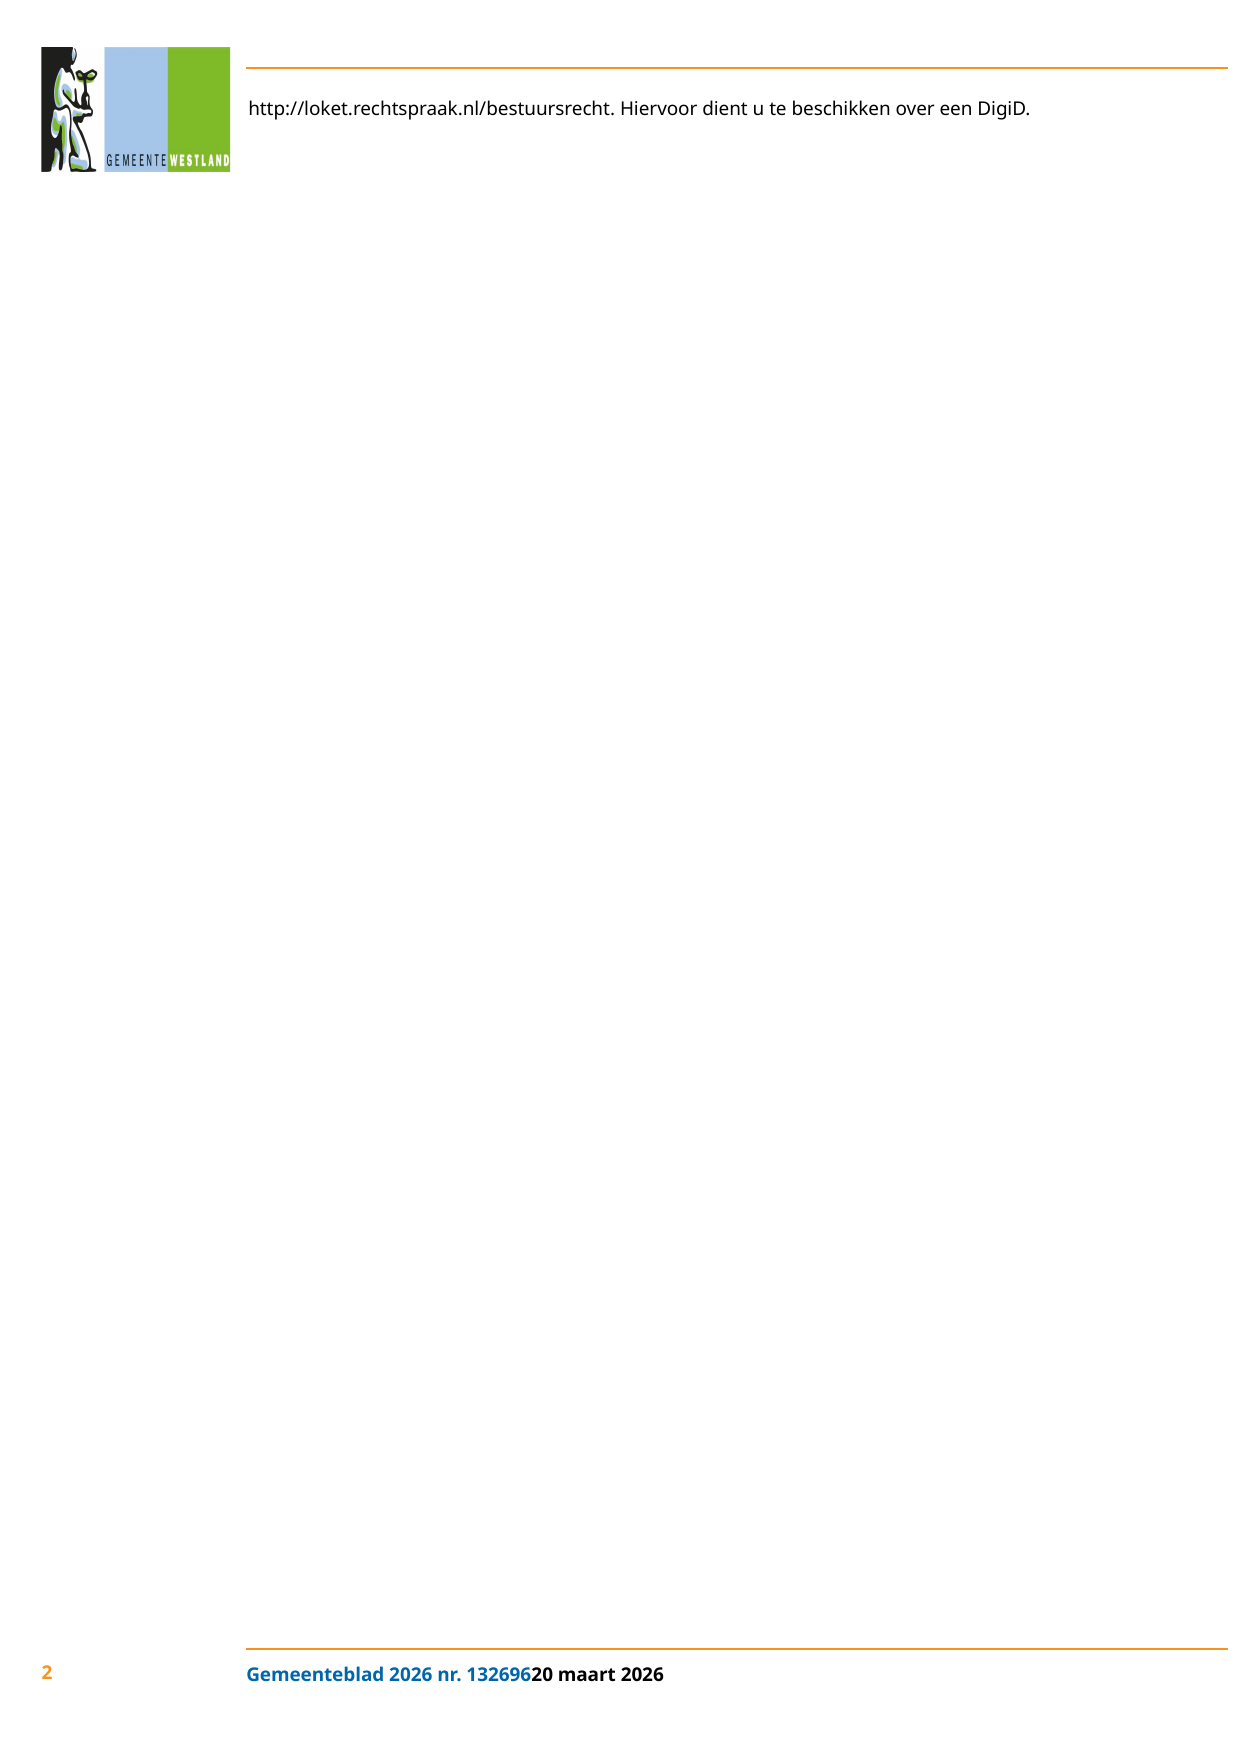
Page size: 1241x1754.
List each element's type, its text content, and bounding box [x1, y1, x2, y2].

text http://loket.rechtspraak.nl/bestuursrecht. Hiervoor dient u te beschikken over een DigiD. [248, 95, 1152, 121]
picture [41, 47, 231, 172]
